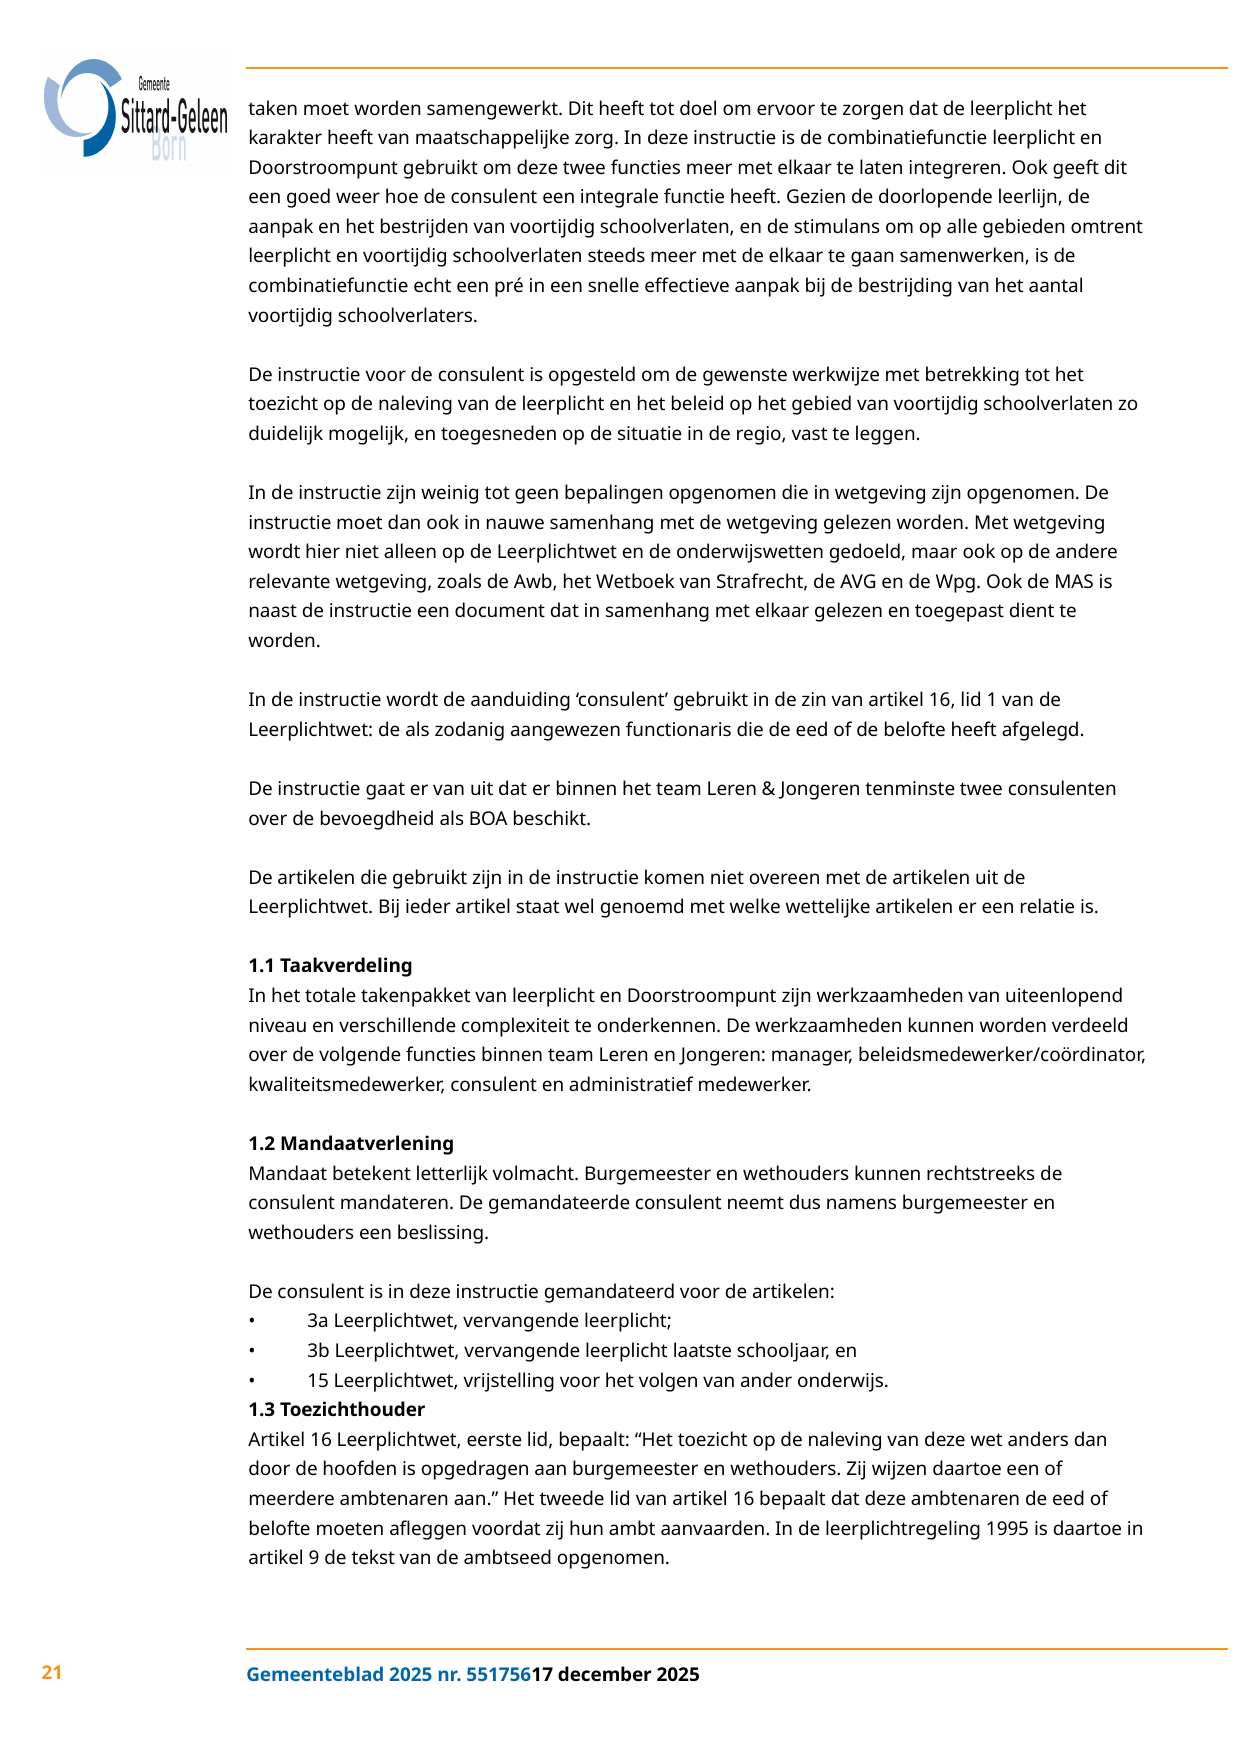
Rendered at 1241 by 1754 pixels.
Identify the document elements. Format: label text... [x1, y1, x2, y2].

text In de instructie zijn weinig tot geen bepalingen opgenomen die in wetgeving zijn opgenomen. De instructie moet dan ook in nauwe samenhang met de wetgeving gelezen worden. Met wetgeving wordt hier niet alleen op de Leerplichtwet en de onderwijswetten gedoeld, maar ook op de andere relevante wetgeving, zoals de Awb, het Wetboek van Strafrecht, de AVG en de Wpg. Ook de MAS is naast de instructie een document dat in samenhang met elkaar gelezen en toegepast dient te worden. [248, 479, 1152, 653]
text De artikelen die gebruikt zijn in de instructie komen niet overeen met de artikelen uit de Leerplichtwet. Bij ieder artikel staat wel genoemd met welke wettelijke artikelen er een relatie is. [248, 864, 1152, 919]
text Artikel 16 Leerplichtwet, eerste lid, bepaalt: “Het toezicht op de naleving van deze wet anders dan door de hoofden is opgedragen aan burgemeester en wethouders. Zij wijzen daartoe een of meerdere ambtenaren aan.” Het tweede lid van artikel 16 bepaalt dat deze ambtenaren de eed of belofte moeten afleggen voordat zij hun ambt aanvaarden. In de leerplichtregeling 1995 is daartoe in artikel 9 de tekst van de ambtseed opgenomen. [248, 1426, 1152, 1570]
text In de instructie wordt de aanduiding ‘consulent’ gebruikt in de zin van artikel 16, lid 1 van de Leerplichtwet: de als zodanig aangewezen functionaris die de eed of de belofte heeft afgelegd. [248, 686, 1152, 742]
text In het totale takenpakket van leerplicht en Doorstroompunt zijn werkzaamheden van uiteenlopend niveau en verschillende complexiteit te onderkennen. De werkzaamheden kunnen worden verdeeld over de volgende functies binnen team Leren en Jongeren: manager, beleidsmedewerker/coördinator, kwaliteitsmedewerker, consulent en administratief medewerker. [248, 982, 1152, 1097]
text Mandaat betekent letterlijk volmacht. Burgemeester en wethouders kunnen rechtstreeks de consulent mandateren. De gemandateerde consulent neemt dus namens burgemeester en wethouders een beslissing. [248, 1160, 1152, 1245]
text De instructie gaat er van uit dat er binnen het team Leren & Jongeren tenminste twee consulenten over de bevoegdheid als BOA beschikt. [248, 775, 1152, 831]
list 15 Leerplichtwet, vrijstelling voor het volgen van ander onderwijs. [248, 1367, 1152, 1393]
text De instructie voor de consulent is opgesteld om de gewenste werkwijze met betrekking tot het toezicht op de naleving van de leerplicht en het beleid op het gebied van voortijdig schoolverlaten zo duidelijk mogelijk, en toegesneden op de situatie in de regio, vast te leggen. [248, 361, 1152, 446]
text 1.3 Toezichthouder [248, 1396, 1152, 1422]
list 3a Leerplichtwet, vervangende leerplicht; [248, 1308, 1152, 1333]
text 1.2 Mandaatverlening [248, 1130, 1152, 1156]
text De consulent is in deze instructie gemandateerd voor de artikelen: [248, 1278, 1152, 1304]
picture [41, 47, 231, 172]
text 1.1 Taakverdeling [248, 953, 1152, 978]
list 3b Leerplichtwet, vervangende leerplicht laatste schooljaar, en [248, 1337, 1152, 1363]
text taken moet worden samengewerkt. Dit heeft tot doel om ervoor te zorgen dat de leerplicht het karakter heeft van maatschappelijke zorg. In deze instructie is de combinatiefunctie leerplicht en Doorstroompunt gebruikt om deze twee functies meer met elkaar te laten integreren. Ook geeft dit een goed weer hoe de consulent een integrale functie heeft. Gezien de doorlopende leerlijn, de aanpak en het bestrijden van voortijdig schoolverlaten, en de stimulans om op alle gebieden omtrent leerplicht en voortijdig schoolverlaten steeds meer met de elkaar te gaan samenwerken, is de combinatiefunctie echt een pré in een snelle effectieve aanpak bij de bestrijding van het aantal voortijdig schoolverlaters. [248, 95, 1152, 328]
